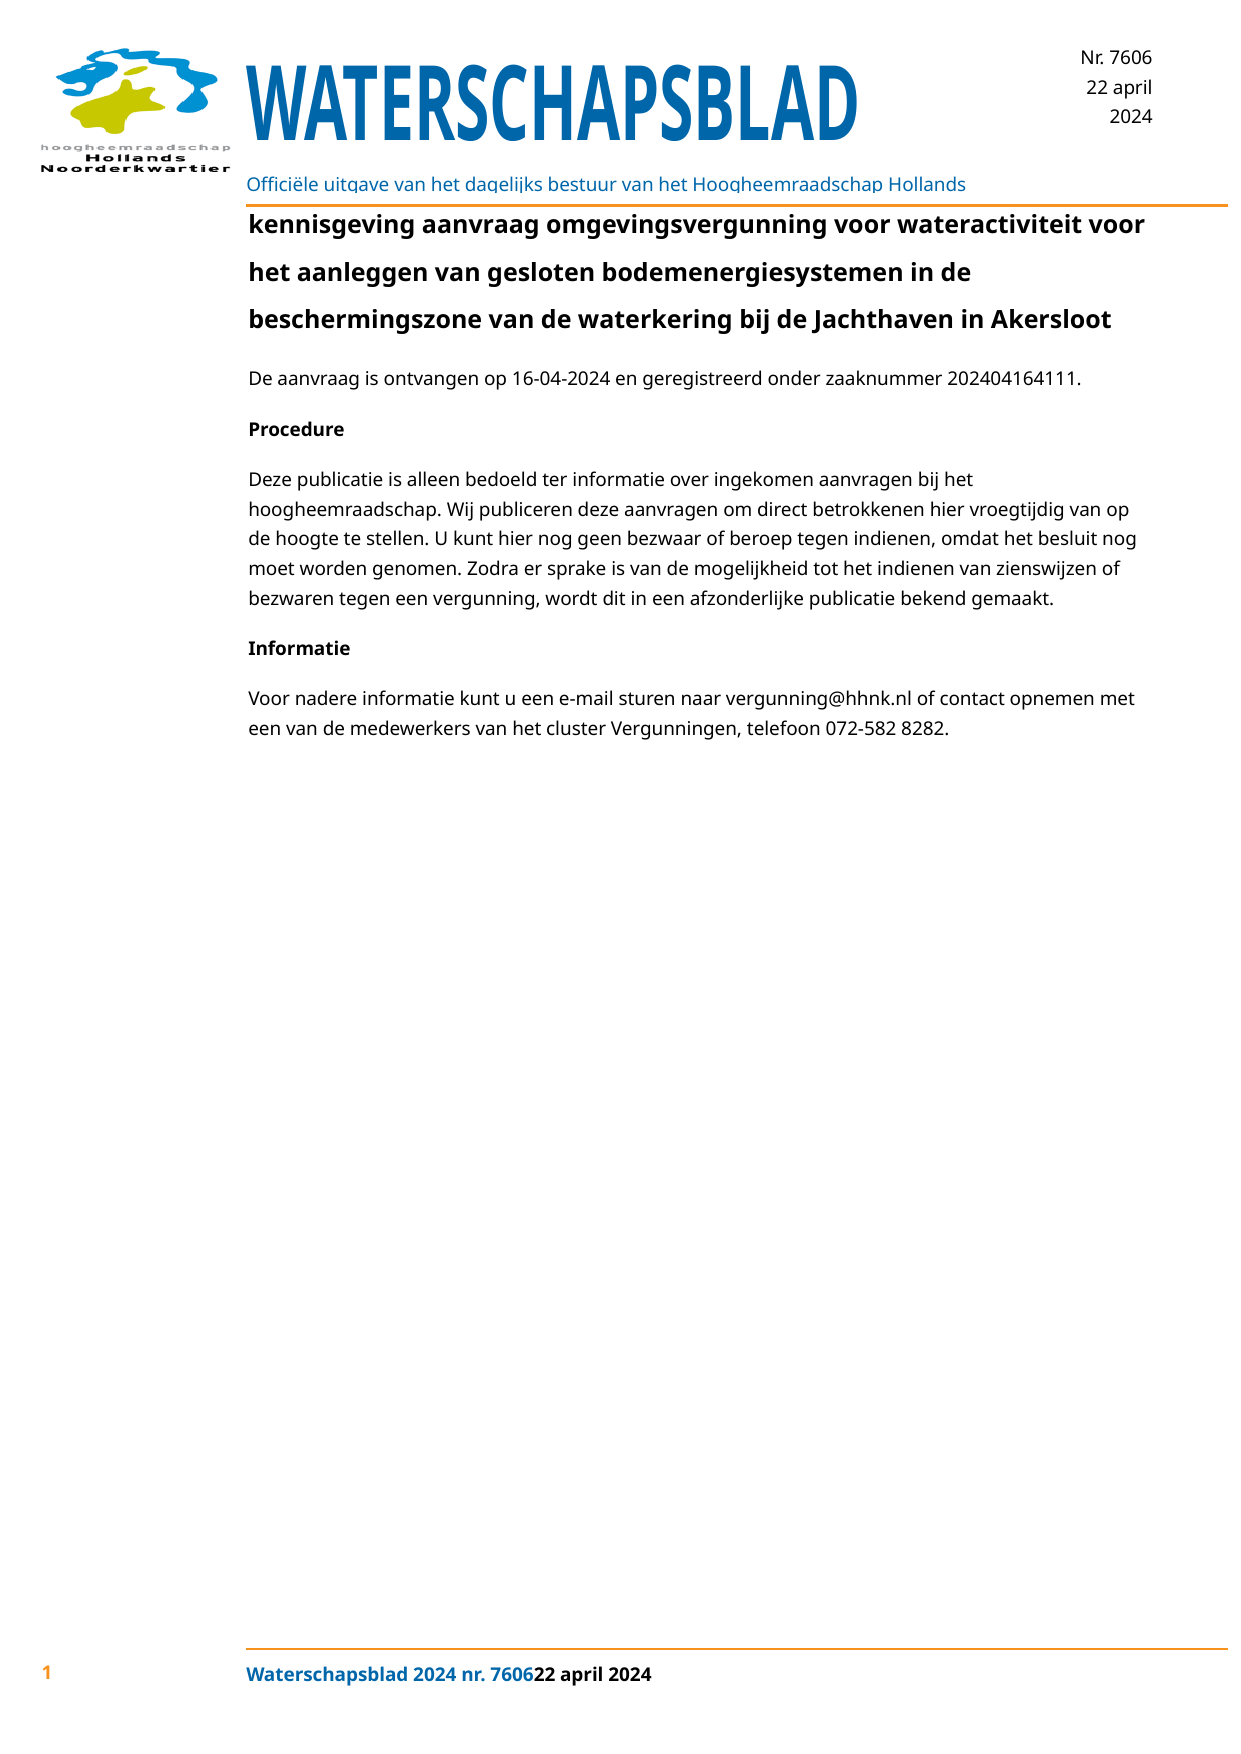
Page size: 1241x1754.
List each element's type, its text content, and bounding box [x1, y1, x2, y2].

text Informatie [248, 635, 1152, 661]
text Deze publicatie is alleen bedoeld ter informatie over ingekomen aanvragen bij het hoogheemraadschap. Wij publiceren deze aanvragen om direct betrokkenen hier vroegtijdig van op de hoogte te stellen. U kunt hier nog geen bezwaar of beroep tegen indienen, omdat het besluit nog moet worden genomen. Zodra er sprake is van de mogelijkheid tot het indienen van zienswijzen of bezwaren tegen een vergunning, wordt dit in een afzonderlijke publicatie bekend gemaakt. [248, 466, 1152, 610]
text kennisgeving aanvraag omgevingsvergunning voor wateractiviteit voor het aanleggen van gesloten bodemenergiesystemen in de beschermingszone van de waterkering bij de Jachthaven in Akersloot [248, 207, 1152, 336]
picture [41, 47, 231, 172]
text Procedure [248, 416, 1152, 442]
text De aanvraag is ontvangen op 16-04-2024 en geregistreerd onder zaaknummer 202404164111. [248, 366, 1152, 391]
text Voor nadere informatie kunt u een e-mail sturen naar vergunning@hhnk.nl of contact opnemen met een van de medewerkers van het cluster Vergunningen, telefoon 072-582 8282. [248, 686, 1152, 741]
